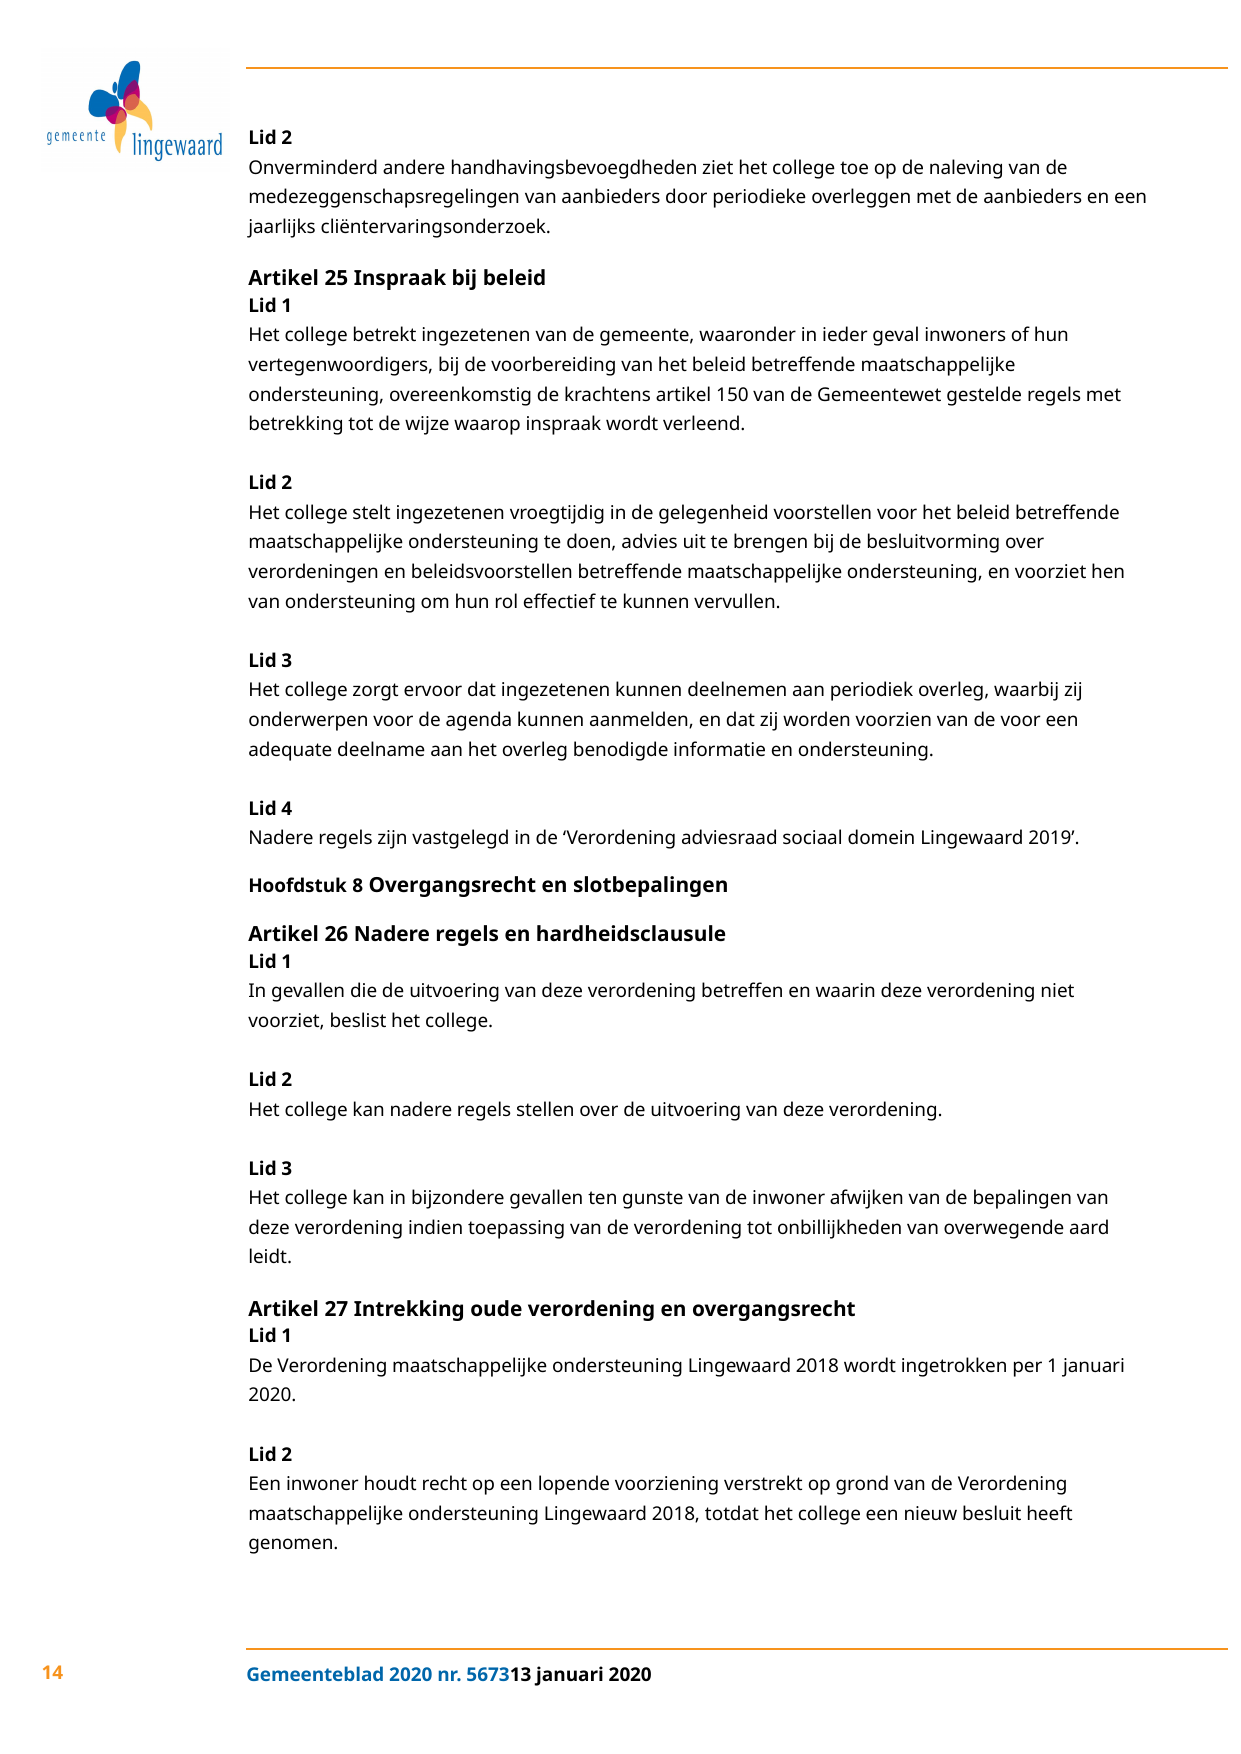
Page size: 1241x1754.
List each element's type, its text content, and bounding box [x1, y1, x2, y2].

text Het college kan in bijzondere gevallen ten gunste van de inwoner afwijken van de bepalingen van deze verordening indien toepassing van de verordening tot onbillijkheden van overwegende aard leidt. [248, 1184, 1152, 1269]
text In gevallen die de uitvoering van deze verordening betreffen en waarin deze verordening niet voorziet, beslist het college. [248, 977, 1152, 1033]
text Het college zorgt ervoor dat ingezetenen kunnen deelnemen aan periodiek overleg, waarbij zij onderwerpen voor de agenda kunnen aanmelden, en dat zij worden voorzien van de voor een adequate deelname aan het overleg benodigde informatie en ondersteuning. [248, 677, 1152, 761]
text Onverminderd andere handhavingsbevoegdheden ziet het college toe op de naleving van de medezeggenschapsregelingen van aanbieders door periodieke overleggen met de aanbieders en een jaarlijks cliëntervaringsonderzoek. [248, 154, 1152, 239]
text Lid 1 [248, 292, 1152, 318]
text Een inwoner houdt recht op een lopende voorziening verstrekt op grond van de Verordening maatschappelijke ondersteuning Lingewaard 2018, totdat het college een nieuw besluit heeft genomen. [248, 1470, 1152, 1555]
text Artikel 27 Intrekking oude verordening en overgangsrecht [248, 1294, 1152, 1322]
text Lid 4 [248, 795, 1152, 821]
text Lid 2 [248, 469, 1152, 495]
text Hoofdstuk 8 Overgangsrecht en slotbepalingen [248, 870, 1152, 898]
text Lid 1 [248, 948, 1152, 973]
text Het college kan nadere regels stellen over de uitvoering van deze verordening. [248, 1096, 1152, 1121]
text Lid 2 [248, 1441, 1152, 1467]
text Artikel 25 Inspraak bij beleid [248, 263, 1152, 292]
text Het college stelt ingezetenen vroegtijdig in de gelegenheid voorstellen voor het beleid betreffende maatschappelijke ondersteuning te doen, advies uit te brengen bij de besluitvorming over verordeningen en beleidsvoorstellen betreffende maatschappelijke ondersteuning, en voorziet hen van ondersteuning om hun rol effectief te kunnen vervullen. [248, 499, 1152, 613]
text Nadere regels zijn vastgelegd in de ‘Verordening adviesraad sociaal domein Lingewaard 2019’. [248, 824, 1152, 850]
picture [41, 47, 231, 172]
text Lid 1 [248, 1322, 1152, 1348]
text Lid 3 [248, 1155, 1152, 1181]
text Het college betrekt ingezetenen van de gemeente, waaronder in ieder geval inwoners of hun vertegenwoordigers, bij de voorbereiding van het beleid betreffende maatschappelijke ondersteuning, overeenkomstig de krachtens artikel 150 van de Gemeentewet gestelde regels met betrekking tot de wijze waarop inspraak wordt verleend. [248, 322, 1152, 436]
text Lid 3 [248, 647, 1152, 673]
text Lid 2 [248, 124, 1152, 150]
text De Verordening maatschappelijke ondersteuning Lingewaard 2018 wordt ingetrokken per 1 januari 2020. [248, 1352, 1152, 1407]
text Artikel 26 Nadere regels en hardheidsclausule [248, 919, 1152, 948]
text Lid 2 [248, 1066, 1152, 1092]
